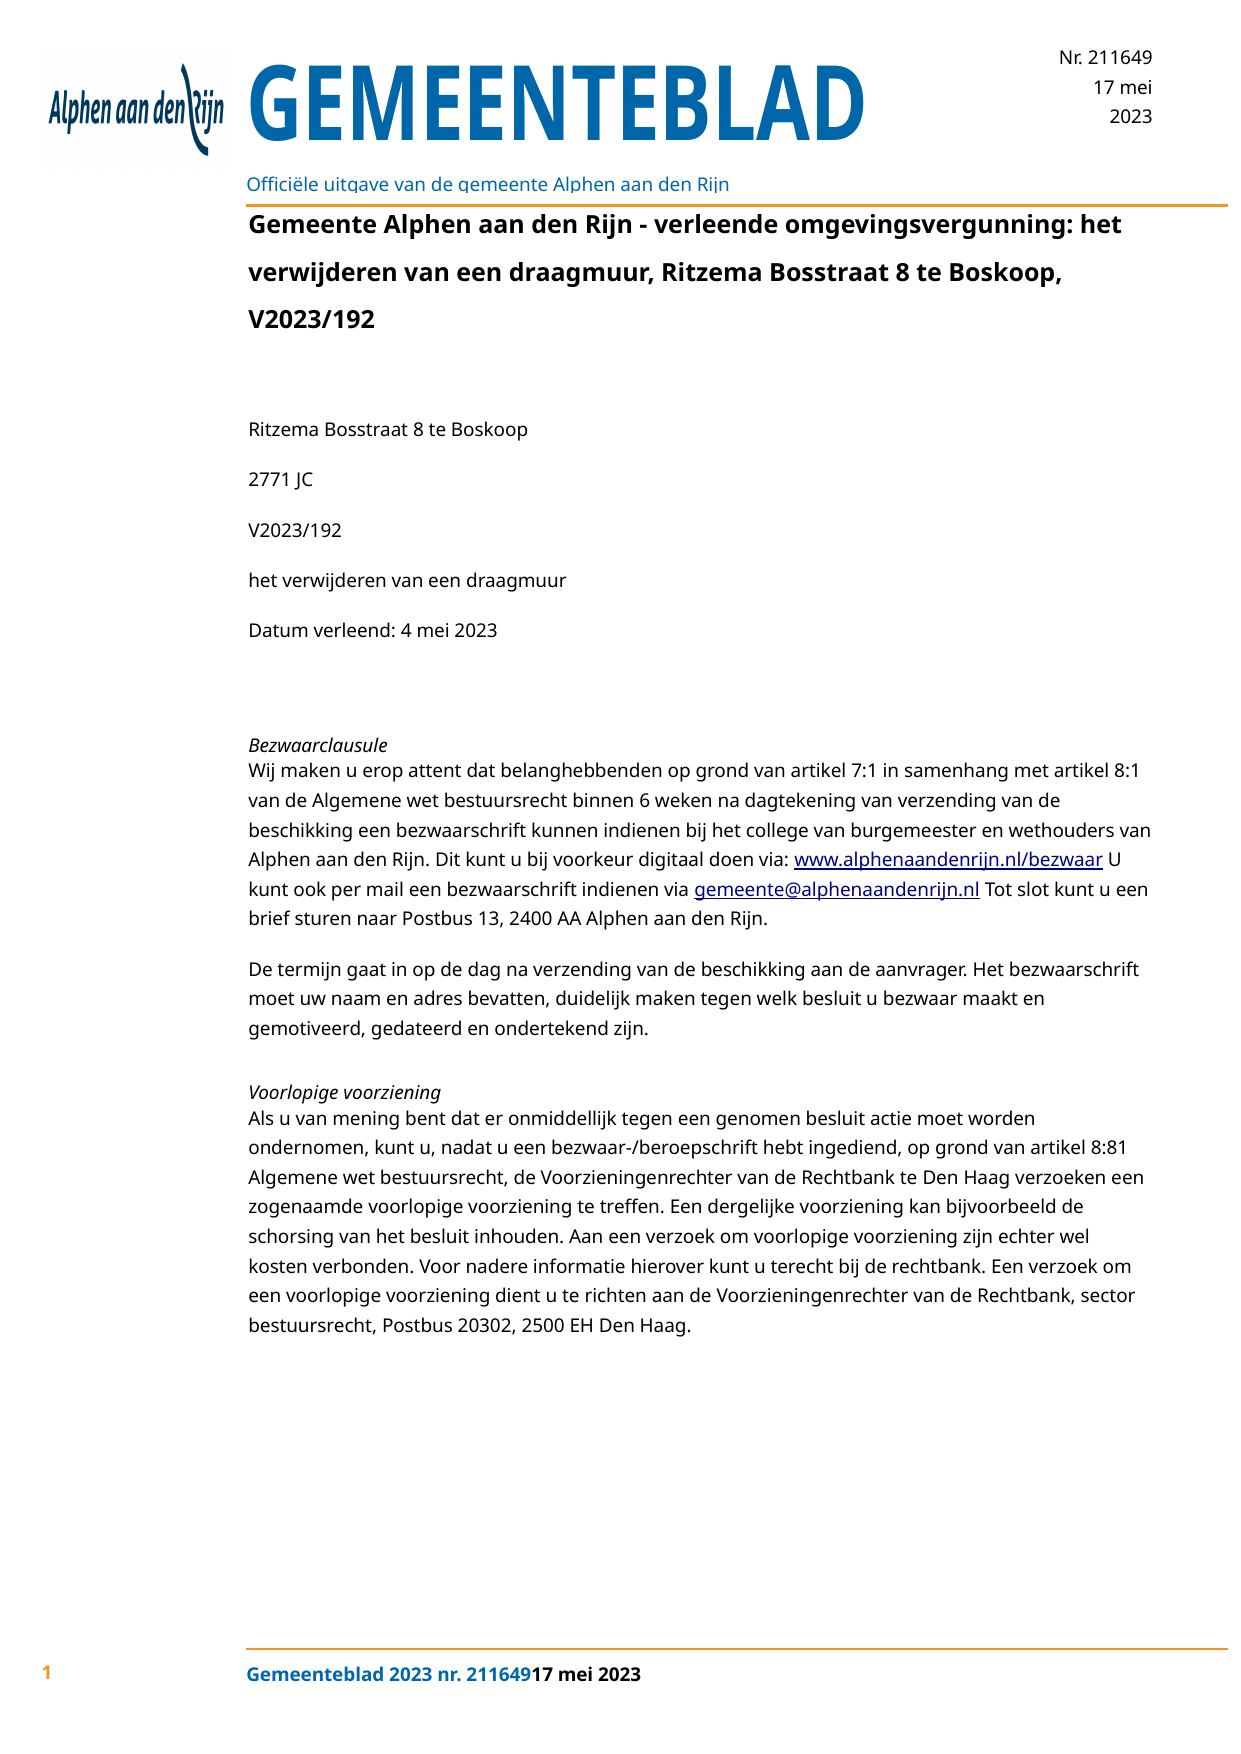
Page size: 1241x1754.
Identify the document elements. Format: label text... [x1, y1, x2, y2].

text Datum verleend: 4 mei 2023 [248, 618, 1152, 643]
text Bezwaarclausule [248, 732, 1152, 758]
text 2771 JC [248, 466, 1152, 492]
text Als u van mening bent dat er onmiddellijk tegen een genomen besluit actie moet worden ondernomen, kunt u, nadat u een bezwaar-/beroepschrift hebt ingediend, op grond van artikel 8:81 Algemene wet bestuursrecht, de Voorzieningenrechter van de Rechtbank te Den Haag verzoeken een zogenaamde voorlopige voorziening te treffen. Een dergelijke voorziening kan bijvoorbeeld de schorsing van het besluit inhouden. Aan een verzoek om voorlopige voorziening zijn echter wel kosten verbonden. Voor nadere informatie hierover kunt u terecht bij de rechtbank. Een verzoek om een voorlopige voorziening dient u te richten aan de Voorzieningenrechter van de Rechtbank, sector bestuursrecht, Postbus 20302, 2500 EH Den Haag. [248, 1105, 1152, 1338]
text het verwijderen van een draagmuur [248, 567, 1152, 593]
text V2023/192 [248, 517, 1152, 542]
text Gemeente Alphen aan den Rijn - verleende omgevingsvergunning: het verwijderen van een draagmuur, Ritzema Bosstraat 8 te Boskoop, V2023/192 [248, 207, 1152, 336]
text Wij maken u erop attent dat belanghebbenden op grond van artikel 7:1 in samenhang met artikel 8:1 van de Algemene wet bestuursrecht binnen 6 weken na dagtekening van verzending van de beschikking een bezwaarschrift kunnen indienen bij het college van burgemeester en wethouders van Alphen aan den Rijn. Dit kunt u bij voorkeur digitaal doen via: www.alphenaandenrijn.nl/bezwaar U kunt ook per mail een bezwaarschrift indienen via gemeente@alphenaandenrijn.nl Tot slot kunt u een brief sturen naar Postbus 13, 2400 AA Alphen aan den Rijn. [248, 758, 1152, 931]
text Ritzema Bosstraat 8 te Boskoop [248, 416, 1152, 442]
text De termijn gaat in op de dag na verzending van de beschikking aan de aanvrager. Het bezwaarschrift moet uw naam en adres bevatten, duidelijk maken tegen welk besluit u bezwaar maakt en gemotiveerd, gedateerd en ondertekend zijn. [248, 956, 1152, 1041]
picture [41, 47, 231, 172]
text Voorlopige voorziening [248, 1079, 1152, 1105]
